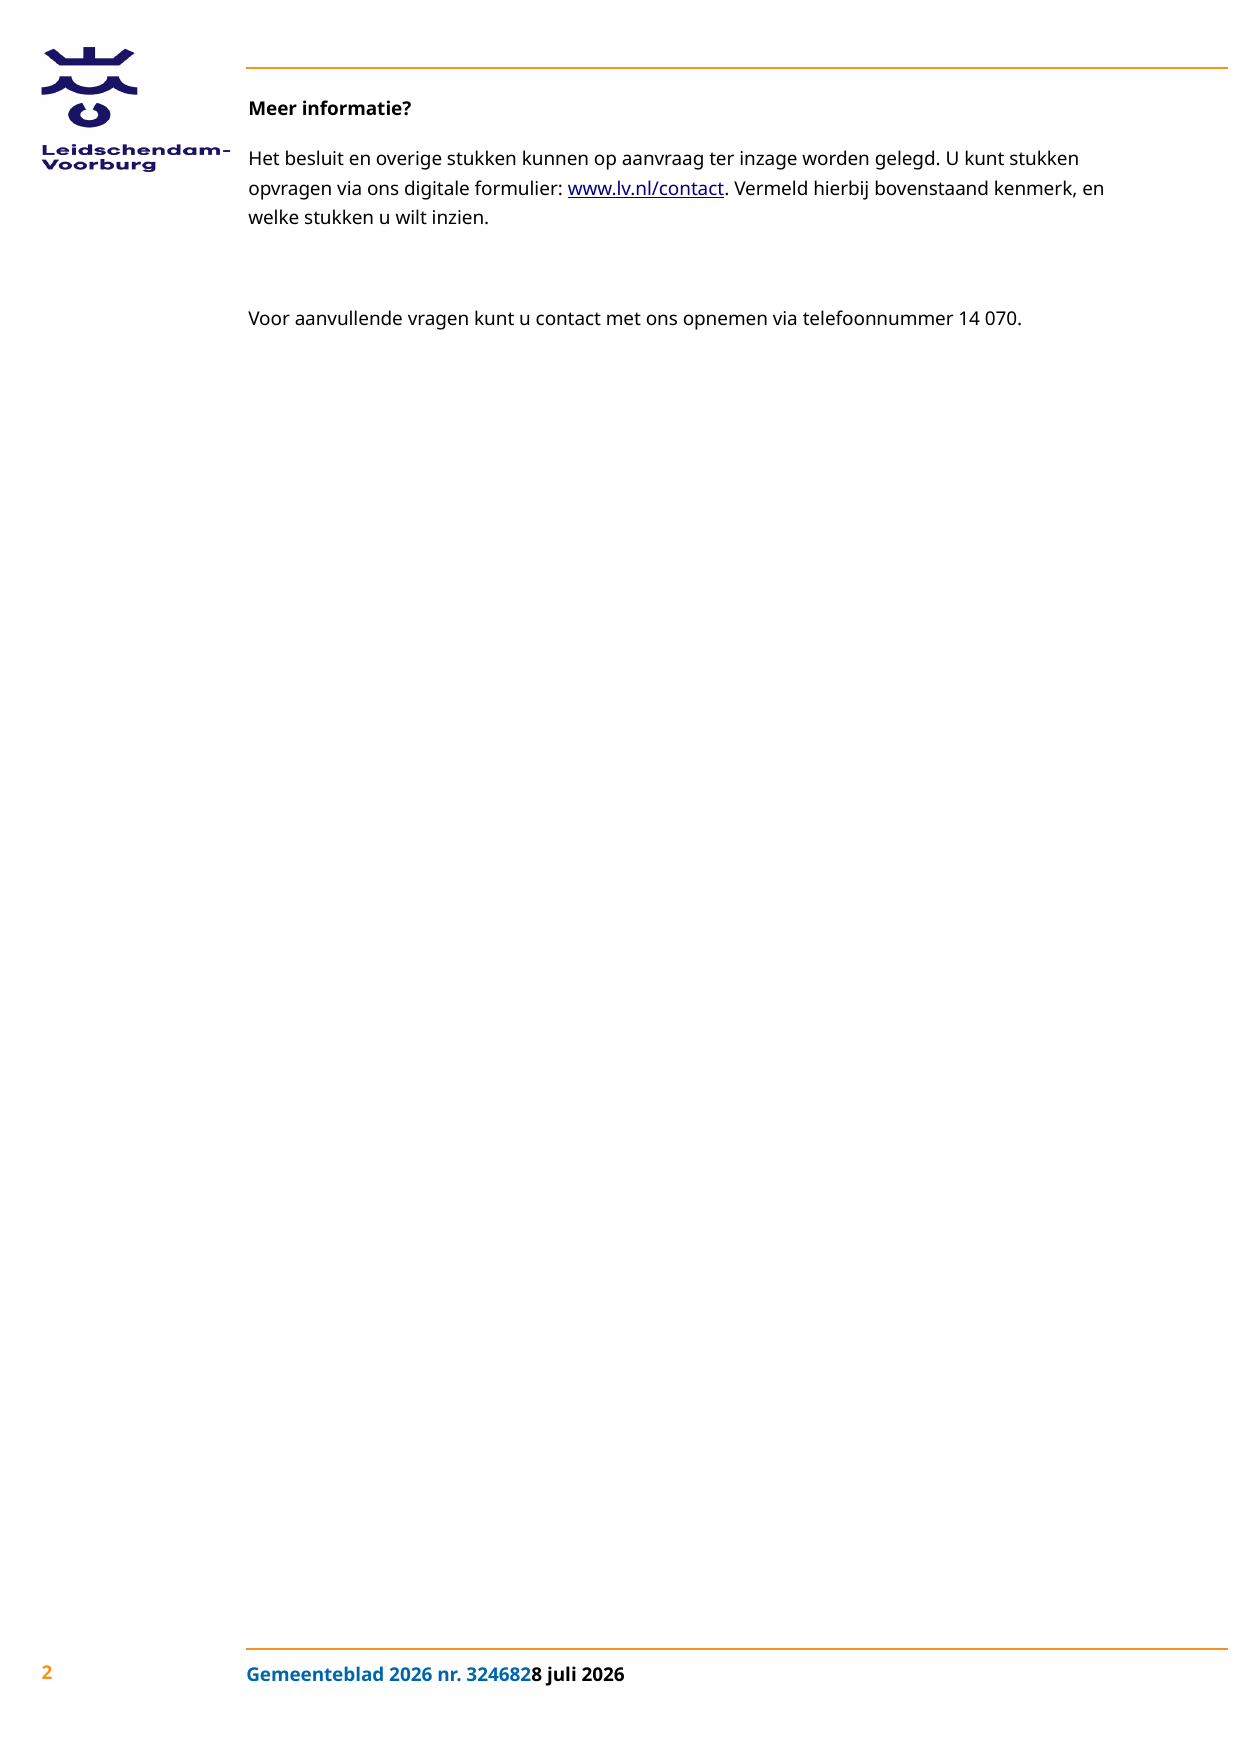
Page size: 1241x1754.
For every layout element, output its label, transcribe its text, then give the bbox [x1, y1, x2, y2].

text Het besluit en overige stukken kunnen op aanvraag ter inzage worden gelegd. U kunt stukken opvragen via ons digitale formulier: www.lv.nl/contact. Vermeld hierbij bovenstaand kenmerk, en welke stukken u wilt inzien. [248, 145, 1152, 230]
picture [41, 47, 231, 172]
text Voor aanvullende vragen kunt u contact met ons opnemen via telefoonnummer 14 070. [248, 305, 1152, 331]
text Meer informatie? [248, 95, 1152, 121]
